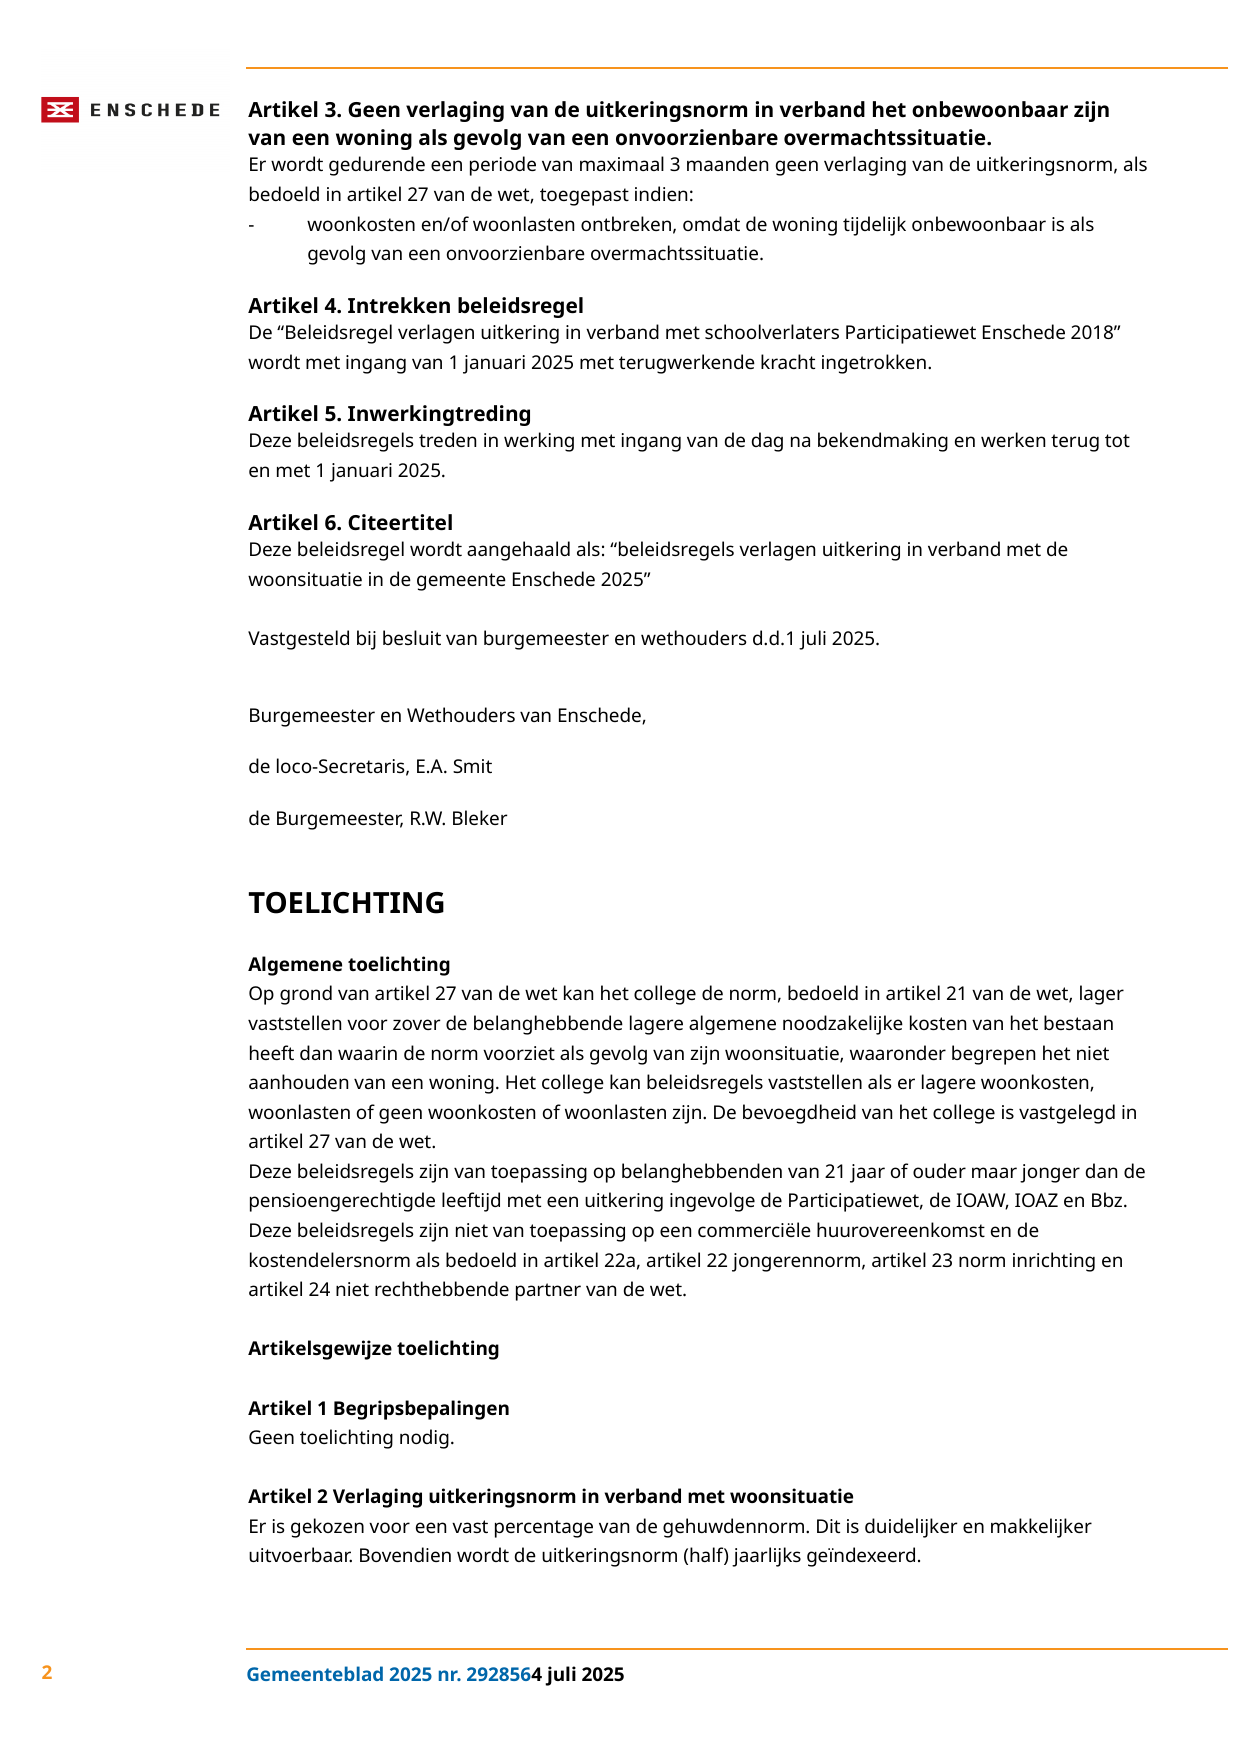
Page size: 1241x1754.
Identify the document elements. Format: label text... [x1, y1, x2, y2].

text TOELICHTING [248, 882, 1152, 922]
picture [41, 47, 231, 172]
text Deze beleidsregels zijn van toepassing op belanghebbenden van 21 jaar of ouder maar jonger dan de pensioengerechtigde leeftijd met een uitkering ingevolge de Participatiewet, de IOAW, IOAZ en Bbz. [248, 1158, 1152, 1213]
text Artikelsgewijze toelichting [248, 1336, 1152, 1361]
text De “Beleidsregel verlagen uitkering in verband met schoolverlaters Participatiewet Enschede 2018” wordt met ingang van 1 januari 2025 met terugwerkende kracht ingetrokken. [248, 319, 1152, 374]
text Artikel 1 Begripsbepalingen [248, 1395, 1152, 1421]
text Vastgesteld bij besluit van burgemeester en wethouders d.d.1 juli 2025. [248, 625, 1152, 651]
text Artikel 3. Geen verlaging van de uitkeringsnorm in verband het onbewoonbaar zijn van een woning als gevolg van een onvoorzienbare overmachtssituatie. [248, 95, 1152, 152]
text Op grond van artikel 27 van de wet kan het college de norm, bedoeld in artikel 21 van de wet, lager vaststellen voor zover de belanghebbende lagere algemene noodzakelijke kosten van het bestaan heeft dan waarin de norm voorziet als gevolg van zijn woonsituatie, waaronder begrepen het niet aanhouden van een woning. Het college kan beleidsregels vaststellen als er lagere woonkosten, woonlasten of geen woonkosten of woonlasten zijn. De bevoegdheid van het college is vastgelegd in artikel 27 van de wet. [248, 981, 1152, 1154]
text Deze beleidsregels treden in werking met ingang van de dag na bekendmaking en werken terug tot en met 1 januari 2025. [248, 428, 1152, 483]
text Artikel 2 Verlaging uitkeringsnorm in verband met woonsituatie [248, 1483, 1152, 1509]
text Artikel 5. Inwerkingtreding [248, 399, 1152, 428]
text Algemene toelichting [248, 951, 1152, 977]
text Artikel 6. Citeertitel [248, 508, 1152, 536]
text Deze beleidsregel wordt aangehaald als: “beleidsregels verlagen uitkering in verband met de woonsituatie in de gemeente Enschede 2025” [248, 536, 1152, 591]
text Er wordt gedurende een periode van maximaal 3 maanden geen verlaging van de uitkeringsnorm, als bedoeld in artikel 27 van de wet, toegepast indien: [248, 152, 1152, 207]
text Deze beleidsregels zijn niet van toepassing op een commerciële huurovereenkomst en de kostendelersnorm als bedoeld in artikel 22a, artikel 22 jongerennorm, artikel 23 norm inrichting en artikel 24 niet rechthebbende partner van de wet. [248, 1217, 1152, 1302]
text de loco-Secretaris, E.A. Smit [248, 753, 1152, 779]
text Burgemeester en Wethouders van Enschede, [248, 702, 1152, 728]
text de Burgemeester, R.W. Bleker [248, 805, 1152, 831]
text Artikel 4. Intrekken beleidsregel [248, 291, 1152, 319]
text Er is gekozen voor een vast percentage van de gehuwdennorm. Dit is duidelijker en makkelijker uitvoerbaar. Bovendien wordt de uitkeringsnorm (half) jaarlijks geïndexeerd. [248, 1513, 1152, 1568]
list woonkosten en/of woonlasten ontbreken, omdat de woning tijdelijk onbewoonbaar is als gevolg van een onvoorzienbare overmachtssituatie. [248, 211, 1152, 266]
text Geen toelichting nodig. [248, 1424, 1152, 1450]
